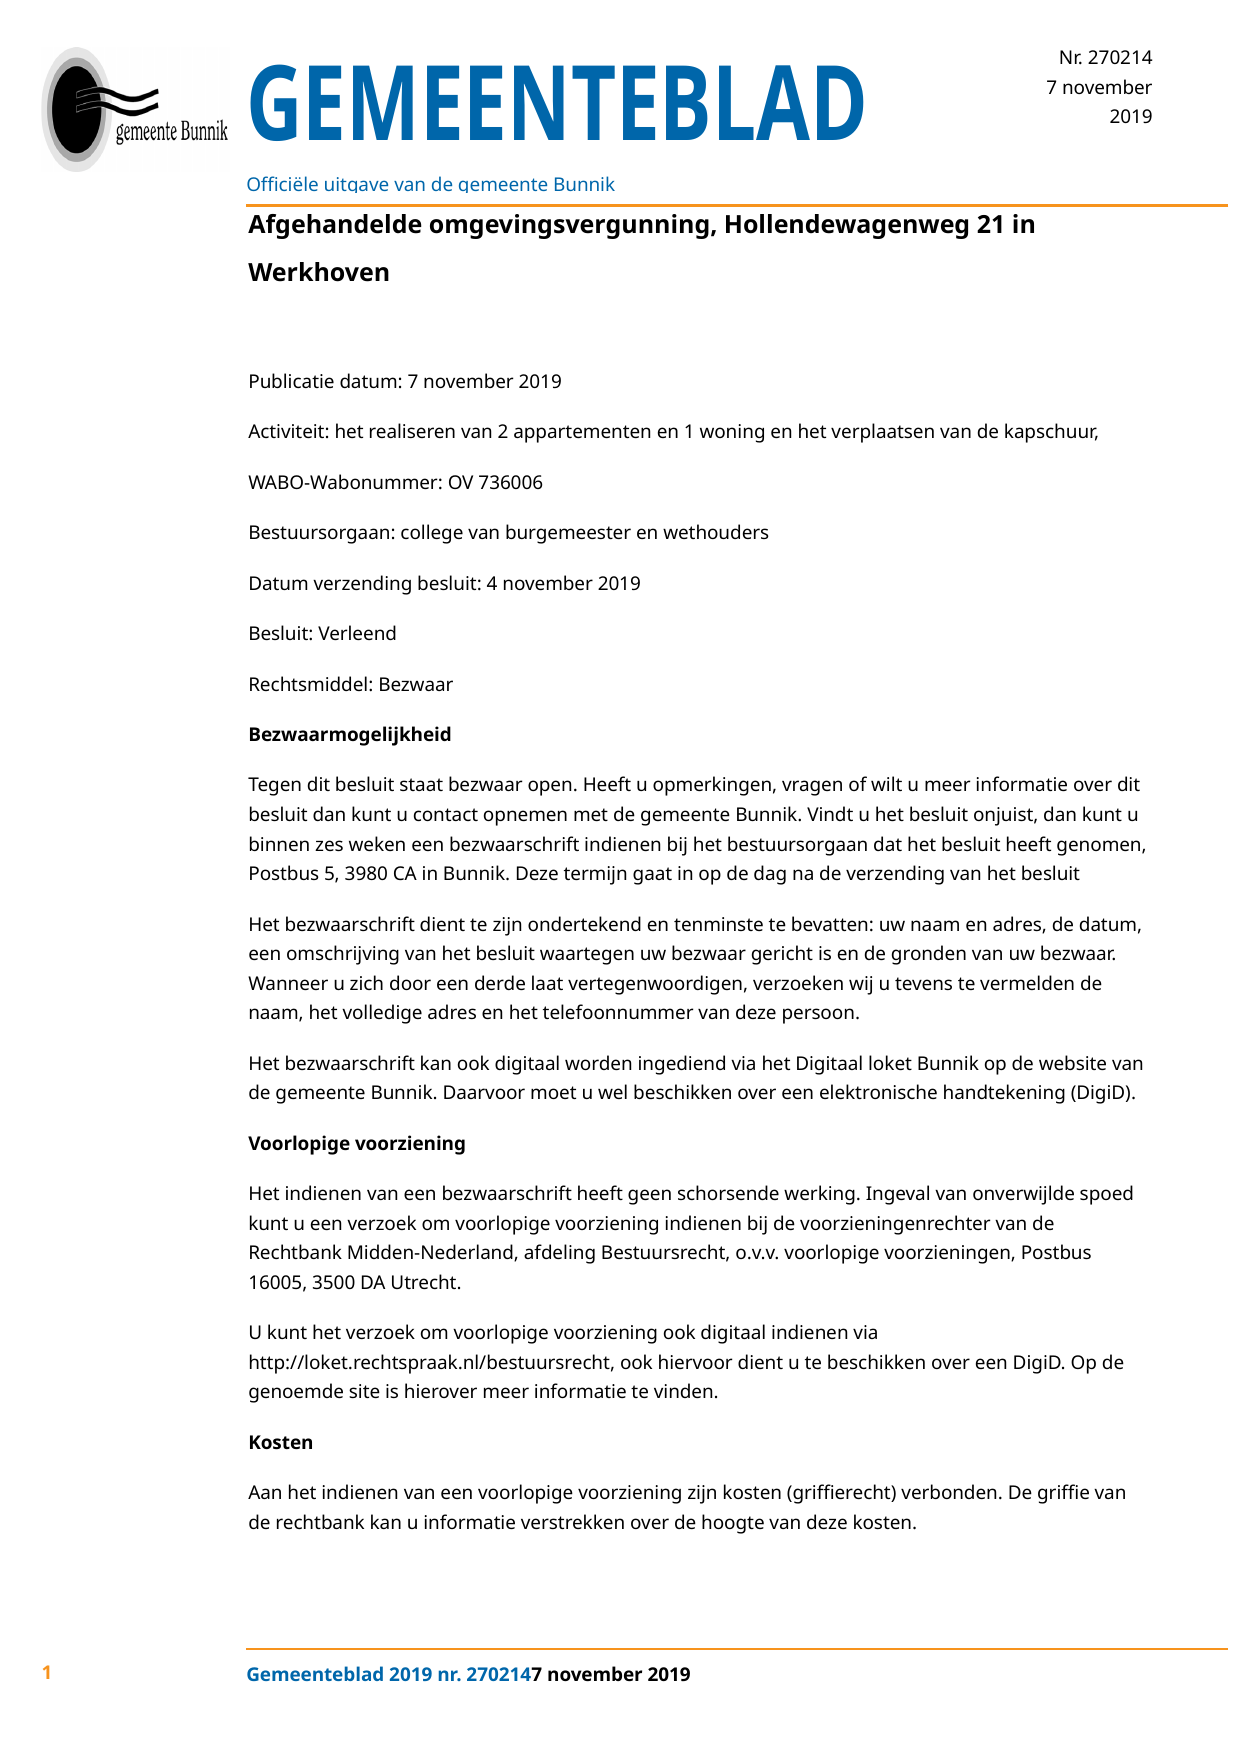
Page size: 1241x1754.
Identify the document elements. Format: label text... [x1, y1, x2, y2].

text Tegen dit besluit staat bezwaar open. Heeft u opmerkingen, vragen of wilt u meer informatie over dit besluit dan kunt u contact opnemen met de gemeente Bunnik. Vindt u het besluit onjuist, dan kunt u binnen zes weken een bezwaarschrift indienen bij het bestuursorgaan dat het besluit heeft genomen, Postbus 5, 3980 CA in Bunnik. Deze termijn gaat in op de dag na de verzending van het besluit [248, 772, 1152, 886]
text Datum verzending besluit: 4 november 2019 [248, 570, 1152, 596]
text WABO-Wabonummer: OV 736006 [248, 469, 1152, 495]
text Aan het indienen van een voorlopige voorziening zijn kosten (griffierecht) verbonden. De griffie van de rechtbank kan u informatie verstrekken over de hoogte van deze kosten. [248, 1479, 1152, 1535]
text Besluit: Verleend [248, 620, 1152, 646]
text Het indienen van een bezwaarschrift heeft geen schorsende werking. Ingeval van onverwijlde spoed kunt u een verzoek om voorlopige voorziening indienen bij de voorzieningenrechter van de Rechtbank Midden-Nederland, afdeling Bestuursrecht, o.v.v. voorlopige voorzieningen, Postbus 16005, 3500 DA Utrecht. [248, 1180, 1152, 1295]
text Bezwaarmogelijkheid [248, 721, 1152, 747]
text Afgehandelde omgevingsvergunning, Hollendewagenweg 21 in Werkhoven [248, 207, 1152, 288]
text U kunt het verzoek om voorlopige voorziening ook digitaal indienen via http://loket.rechtspraak.nl/bestuursrecht, ook hiervoor dient u te beschikken over een DigiD. Op de genoemde site is hierover meer informatie te vinden. [248, 1319, 1152, 1404]
text Het bezwaarschrift dient te zijn ondertekend en tenminste te bevatten: uw naam en adres, de datum, een omschrijving van het besluit waartegen uw bezwaar gericht is en de gronden van uw bezwaar. Wanneer u zich door een derde laat vertegenwoordigen, verzoeken wij u tevens te vermelden de naam, het volledige adres en het telefoonnummer van deze persoon. [248, 911, 1152, 1025]
text Activiteit: het realiseren van 2 appartementen en 1 woning en het verplaatsen van de kapschuur, [248, 419, 1152, 444]
text Het bezwaarschrift kan ook digitaal worden ingediend via het Digitaal loket Bunnik op de website van de gemeente Bunnik. Daarvoor moet u wel beschikken over een elektronische handtekening (DigiD). [248, 1050, 1152, 1105]
text Publicatie datum: 7 november 2019 [248, 368, 1152, 394]
text Rechtsmiddel: Bezwaar [248, 671, 1152, 697]
text Bestuursorgaan: college van burgemeester en wethouders [248, 519, 1152, 545]
text Kosten [248, 1429, 1152, 1455]
text Voorlopige voorziening [248, 1130, 1152, 1156]
picture [41, 47, 231, 172]
